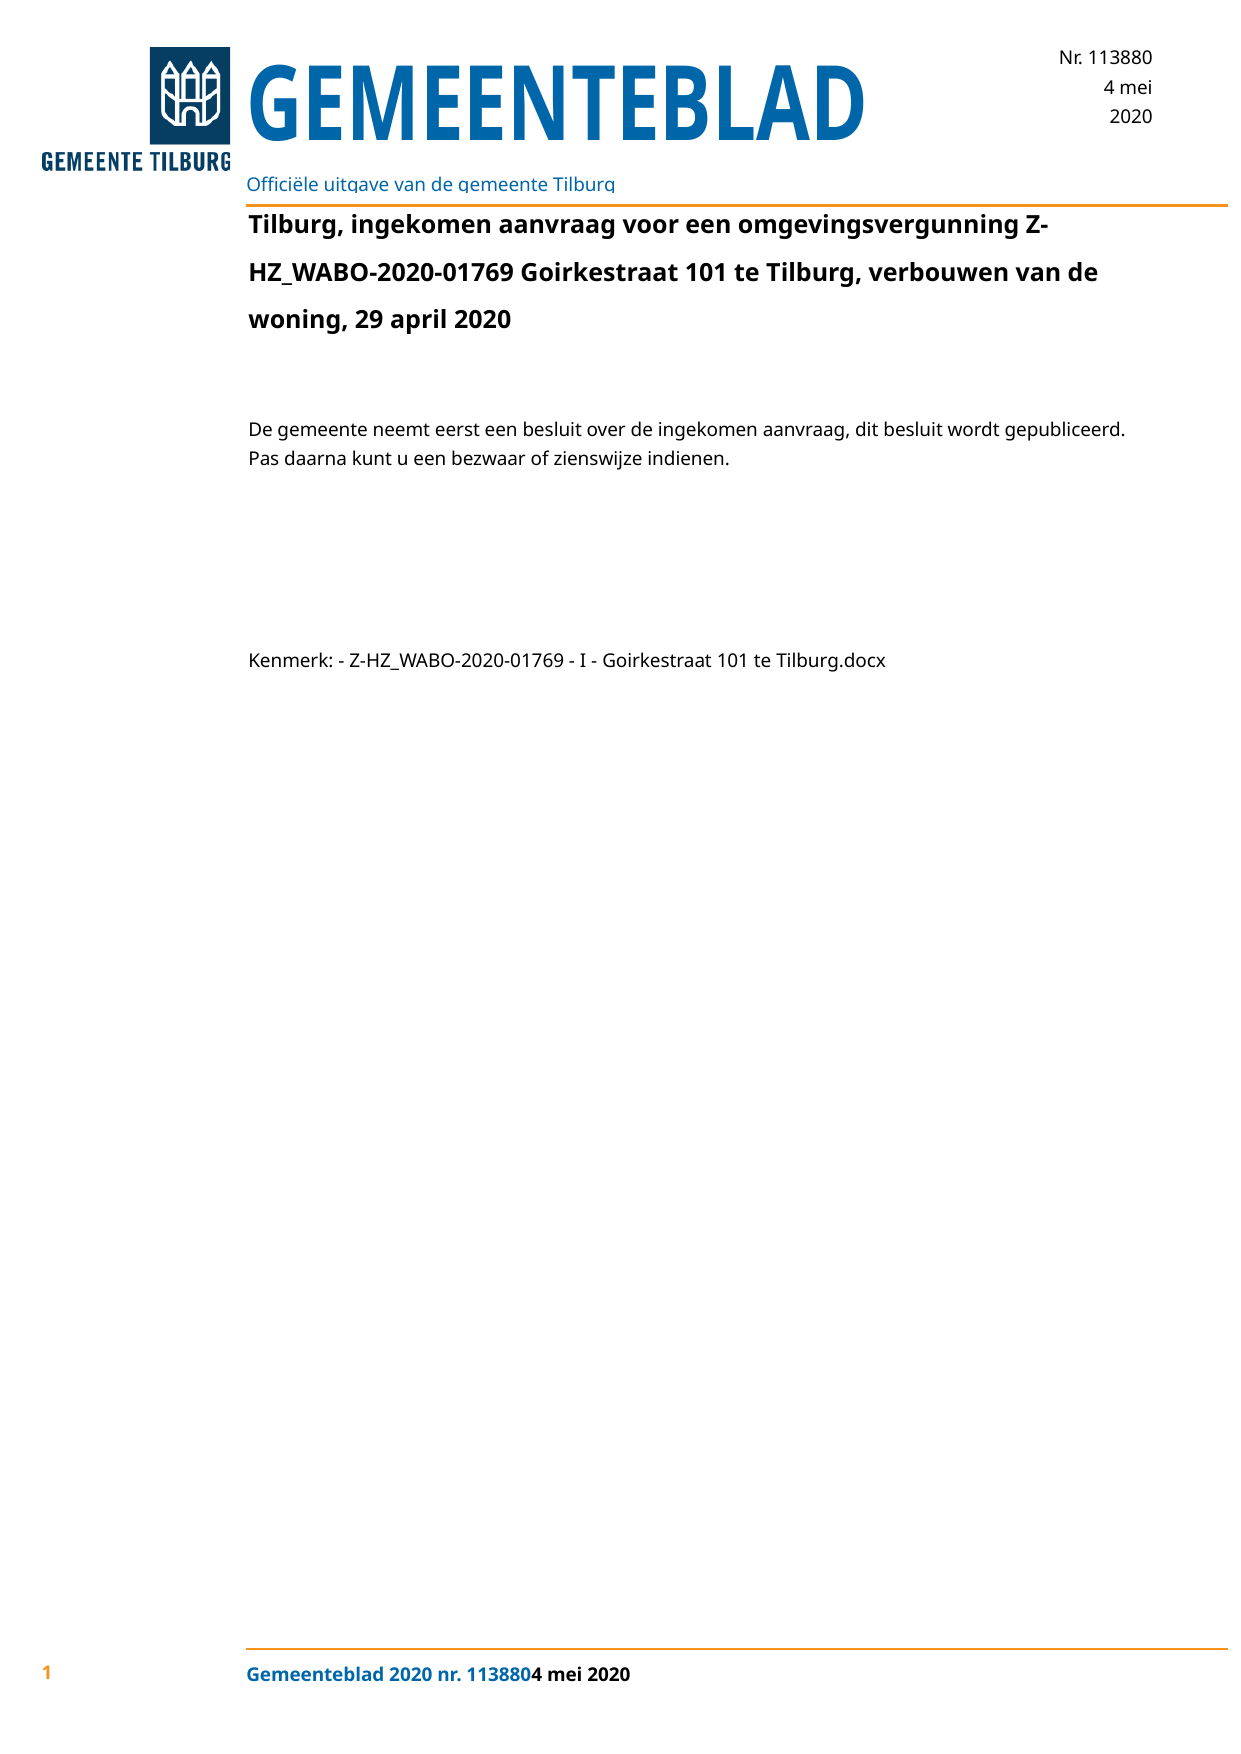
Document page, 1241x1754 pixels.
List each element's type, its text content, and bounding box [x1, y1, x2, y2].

text Tilburg, ingekomen aanvraag voor een omgevingsvergunning Z-HZ_WABO-2020-01769 Goirkestraat 101 te Tilburg, verbouwen van de woning, 29 april 2020 [248, 207, 1152, 336]
text Kenmerk: - Z-HZ_WABO-2020-01769 - I - Goirkestraat 101 te Tilburg.docx [248, 647, 1152, 673]
text De gemeente neemt eerst een besluit over de ingekomen aanvraag, dit besluit wordt gepubliceerd. Pas daarna kunt u een bezwaar of zienswijze indienen. [248, 416, 1152, 471]
picture [41, 47, 231, 172]
